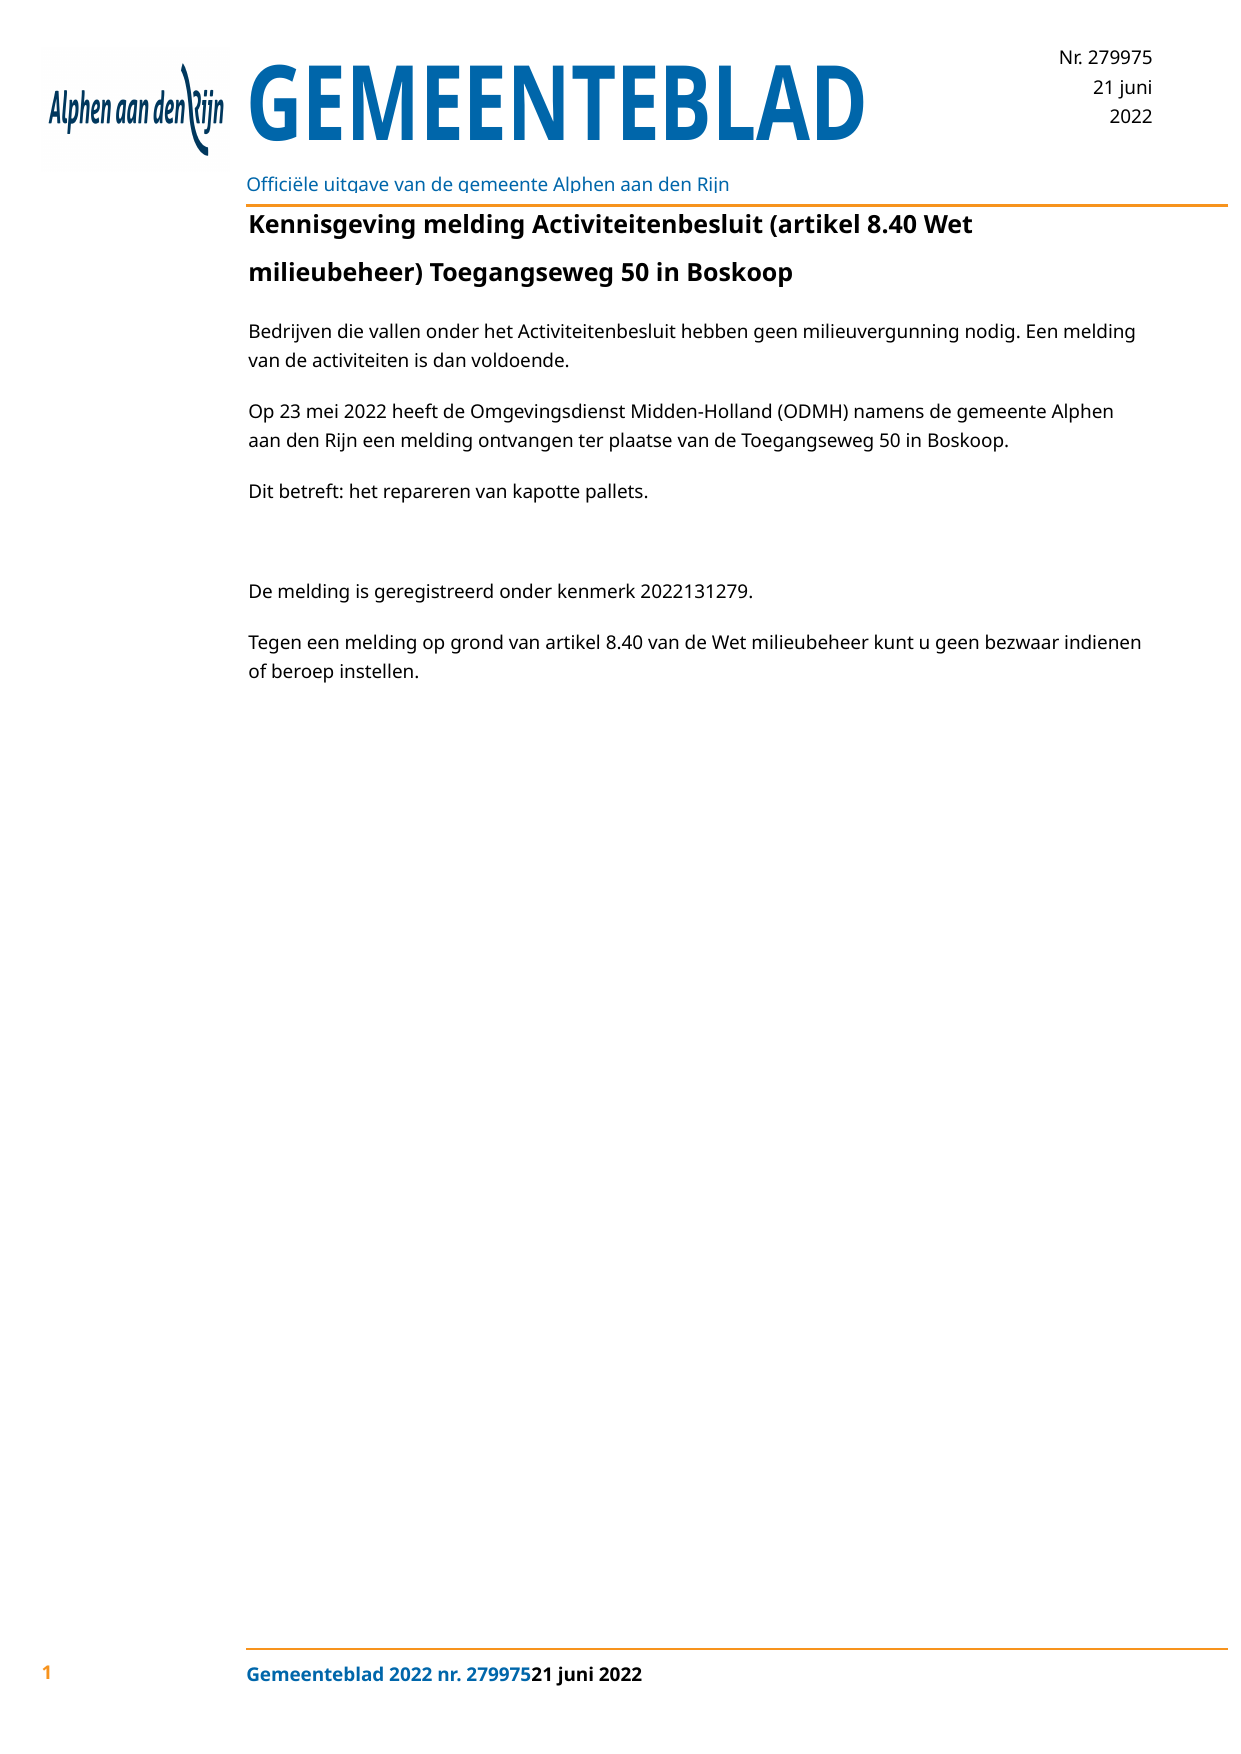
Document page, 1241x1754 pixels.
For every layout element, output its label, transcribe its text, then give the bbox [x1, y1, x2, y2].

text Op 23 mei 2022 heeft de Omgevingsdienst Midden-Holland (ODMH) namens de gemeente Alphen aan den Rijn een melding ontvangen ter plaatse van de Toegangseweg 50 in Boskoop. [248, 398, 1152, 453]
text Bedrijven die vallen onder het Activiteitenbesluit hebben geen milieuvergunning nodig. Een melding van de activiteiten is dan voldoende. [248, 318, 1152, 373]
picture [41, 47, 231, 172]
text Dit betreft: het repareren van kapotte pallets. [248, 478, 1152, 504]
text Kennisgeving melding Activiteitenbesluit (artikel 8.40 Wet milieubeheer) Toegangseweg 50 in Boskoop [248, 207, 1152, 288]
text De melding is geregistreerd onder kenmerk 2022131279. [248, 579, 1152, 604]
text Tegen een melding op grond van artikel 8.40 van de Wet milieubeheer kunt u geen bezwaar indienen of beroep instellen. [248, 629, 1152, 684]
